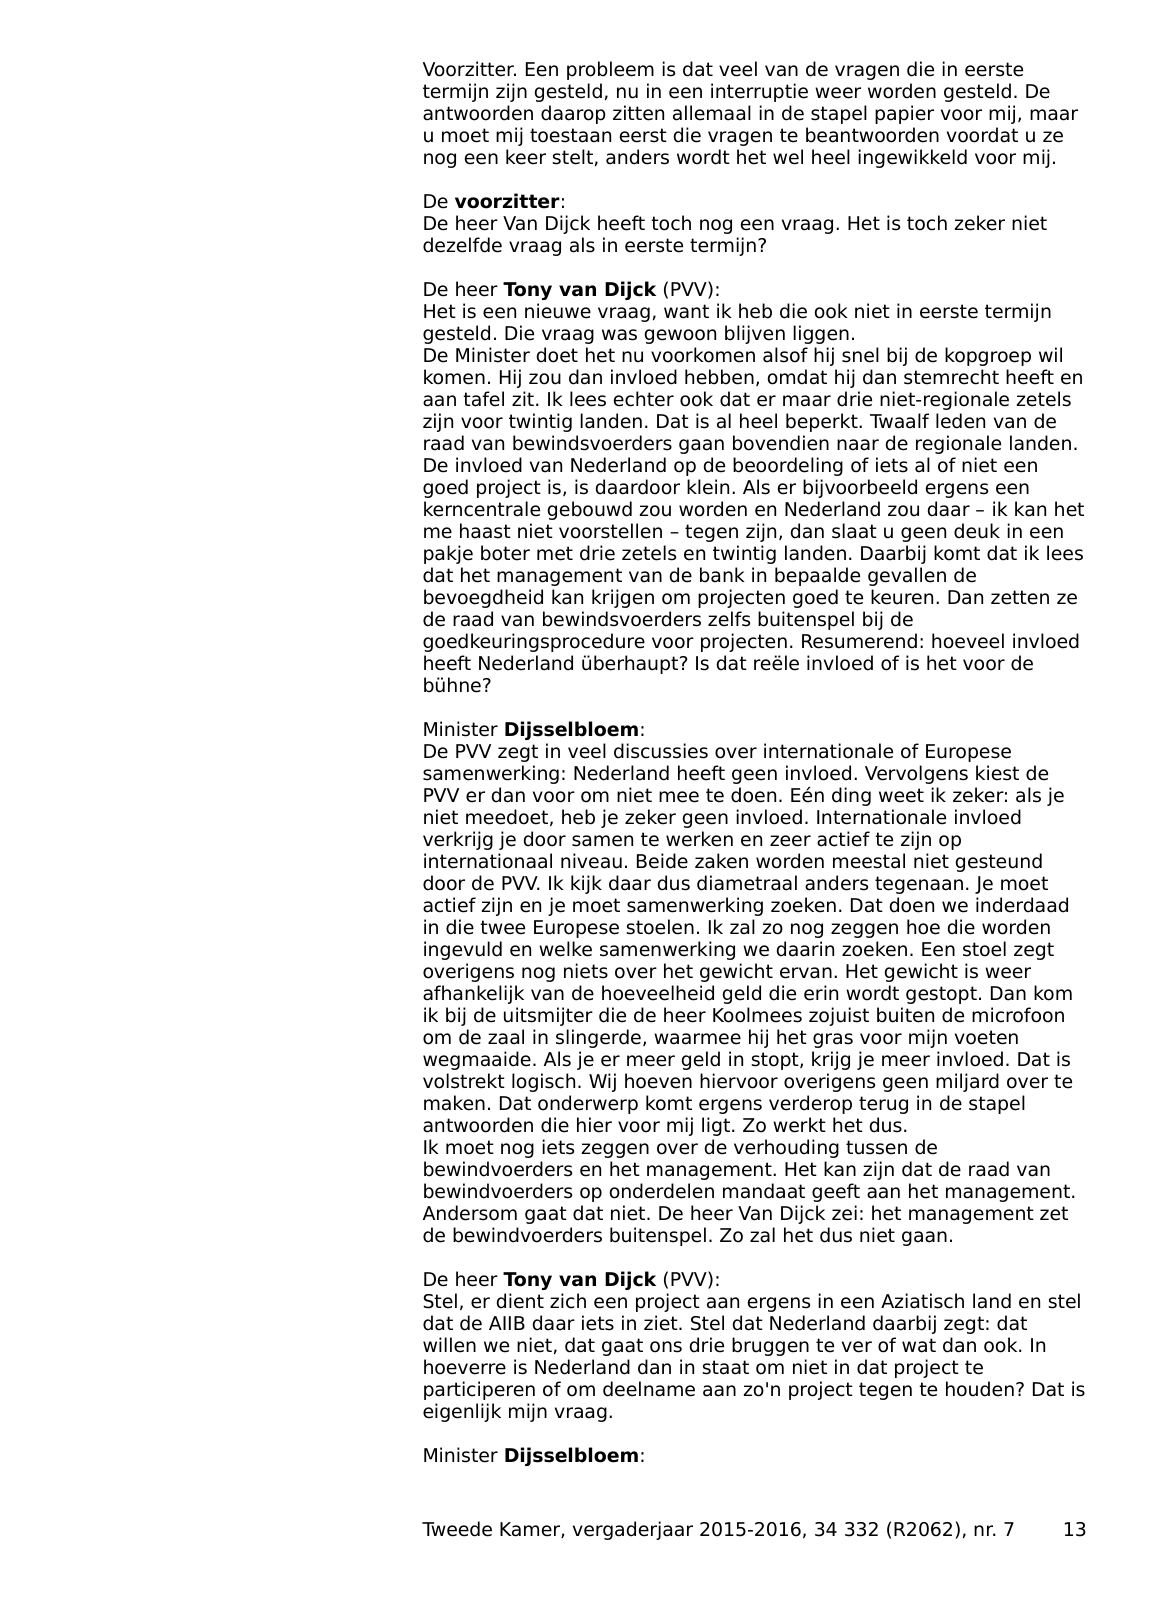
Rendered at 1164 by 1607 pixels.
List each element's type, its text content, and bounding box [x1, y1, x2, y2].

text Minister Dijsselbloem: [422, 719, 1087, 741]
text Ik moet nog iets zeggen over de verhouding tussen de bewindvoerders en het management. Het kan zijn dat de raad van bewindvoerders op onderdelen mandaat geeft aan het management. Andersom gaat dat niet. De heer Van Dijck zei: het management zet de bewindvoerders buitenspel. Zo zal het dus niet gaan. [422, 1137, 1087, 1247]
text Minister Dijsselbloem: [422, 1445, 1087, 1467]
text Stel, er dient zich een project aan ergens in een Aziatisch land en stel dat de AIIB daar iets in ziet. Stel dat Nederland daarbij zegt: dat willen we niet, dat gaat ons drie bruggen te ver of wat dan ook. In hoeverre is Nederland dan in staat om niet in dat project te participeren of om deelname aan zo'n project tegen te houden? Dat is eigenlijk mijn vraag. [422, 1291, 1087, 1423]
text De PVV zegt in veel discussies over internationale of Europese samenwerking: Nederland heeft geen invloed. Vervolgens kiest de PVV er dan voor om niet mee te doen. Eén ding weet ik zeker: als je niet meedoet, heb je zeker geen invloed. Internationale invloed verkrijg je door samen te werken en zeer actief te zijn op internationaal niveau. Beide zaken worden meestal niet gesteund door de PVV. Ik kijk daar dus diametraal anders tegenaan. Je moet actief zijn en je moet samenwerking zoeken. Dat doen we inderdaad in die twee Europese stoelen. Ik zal zo nog zeggen hoe die worden ingevuld en welke samenwerking we daarin zoeken. Een stoel zegt overigens nog niets over het gewicht ervan. Het gewicht is weer afhankelijk van de hoeveelheid geld die erin wordt gestopt. Dan kom ik bij de uitsmijter die de heer Koolmees zojuist buiten de microfoon om de zaal in slingerde, waarmee hij het gras voor mijn voeten wegmaaide. Als je er meer geld in stopt, krijg je meer invloed. Dat is volstrekt logisch. Wij hoeven hiervoor overigens geen miljard over te maken. Dat onderwerp komt ergens verderop terug in de stapel antwoorden die hier voor mij ligt. Zo werkt het dus. [422, 741, 1087, 1137]
text Voorzitter. Een probleem is dat veel van de vragen die in eerste termijn zijn gesteld, nu in een interruptie weer worden gesteld. De antwoorden daarop zitten allemaal in de stapel papier voor mij, maar u moet mij toestaan eerst die vragen te beantwoorden voordat u ze nog een keer stelt, anders wordt het wel heel ingewikkeld voor mij. [422, 59, 1087, 169]
text De heer Tony van Dijck (PVV): [422, 279, 1087, 301]
text De Minister doet het nu voorkomen alsof hij snel bij de kopgroep wil komen. Hij zou dan invloed hebben, omdat hij dan stemrecht heeft en aan tafel zit. Ik lees echter ook dat er maar drie niet-regionale zetels zijn voor twintig landen. Dat is al heel beperkt. Twaalf leden van de raad van bewindsvoerders gaan bovendien naar de regionale landen. De invloed van Nederland op de beoordeling of iets al of niet een goed project is, is daardoor klein. Als er bijvoorbeeld ergens een kerncentrale gebouwd zou worden en Nederland zou daar – ik kan het me haast niet voorstellen – tegen zijn, dan slaat u geen deuk in een pakje boter met drie zetels en twintig landen. Daarbij komt dat ik lees dat het management van de bank in bepaalde gevallen de bevoegdheid kan krijgen om projecten goed te keuren. Dan zetten ze de raad van bewindsvoerders zelfs buitenspel bij de goedkeuringsprocedure voor projecten. Resumerend: hoeveel invloed heeft Nederland überhaupt? Is dat reële invloed of is het voor de bühne? [422, 345, 1087, 697]
text Het is een nieuwe vraag, want ik heb die ook niet in eerste termijn gesteld. Die vraag was gewoon blijven liggen. [422, 301, 1087, 345]
text De voorzitter: [422, 191, 1087, 213]
text De heer Tony van Dijck (PVV): [422, 1269, 1087, 1291]
text De heer Van Dijck heeft toch nog een vraag. Het is toch zeker niet dezelfde vraag als in eerste termijn? [422, 213, 1087, 257]
